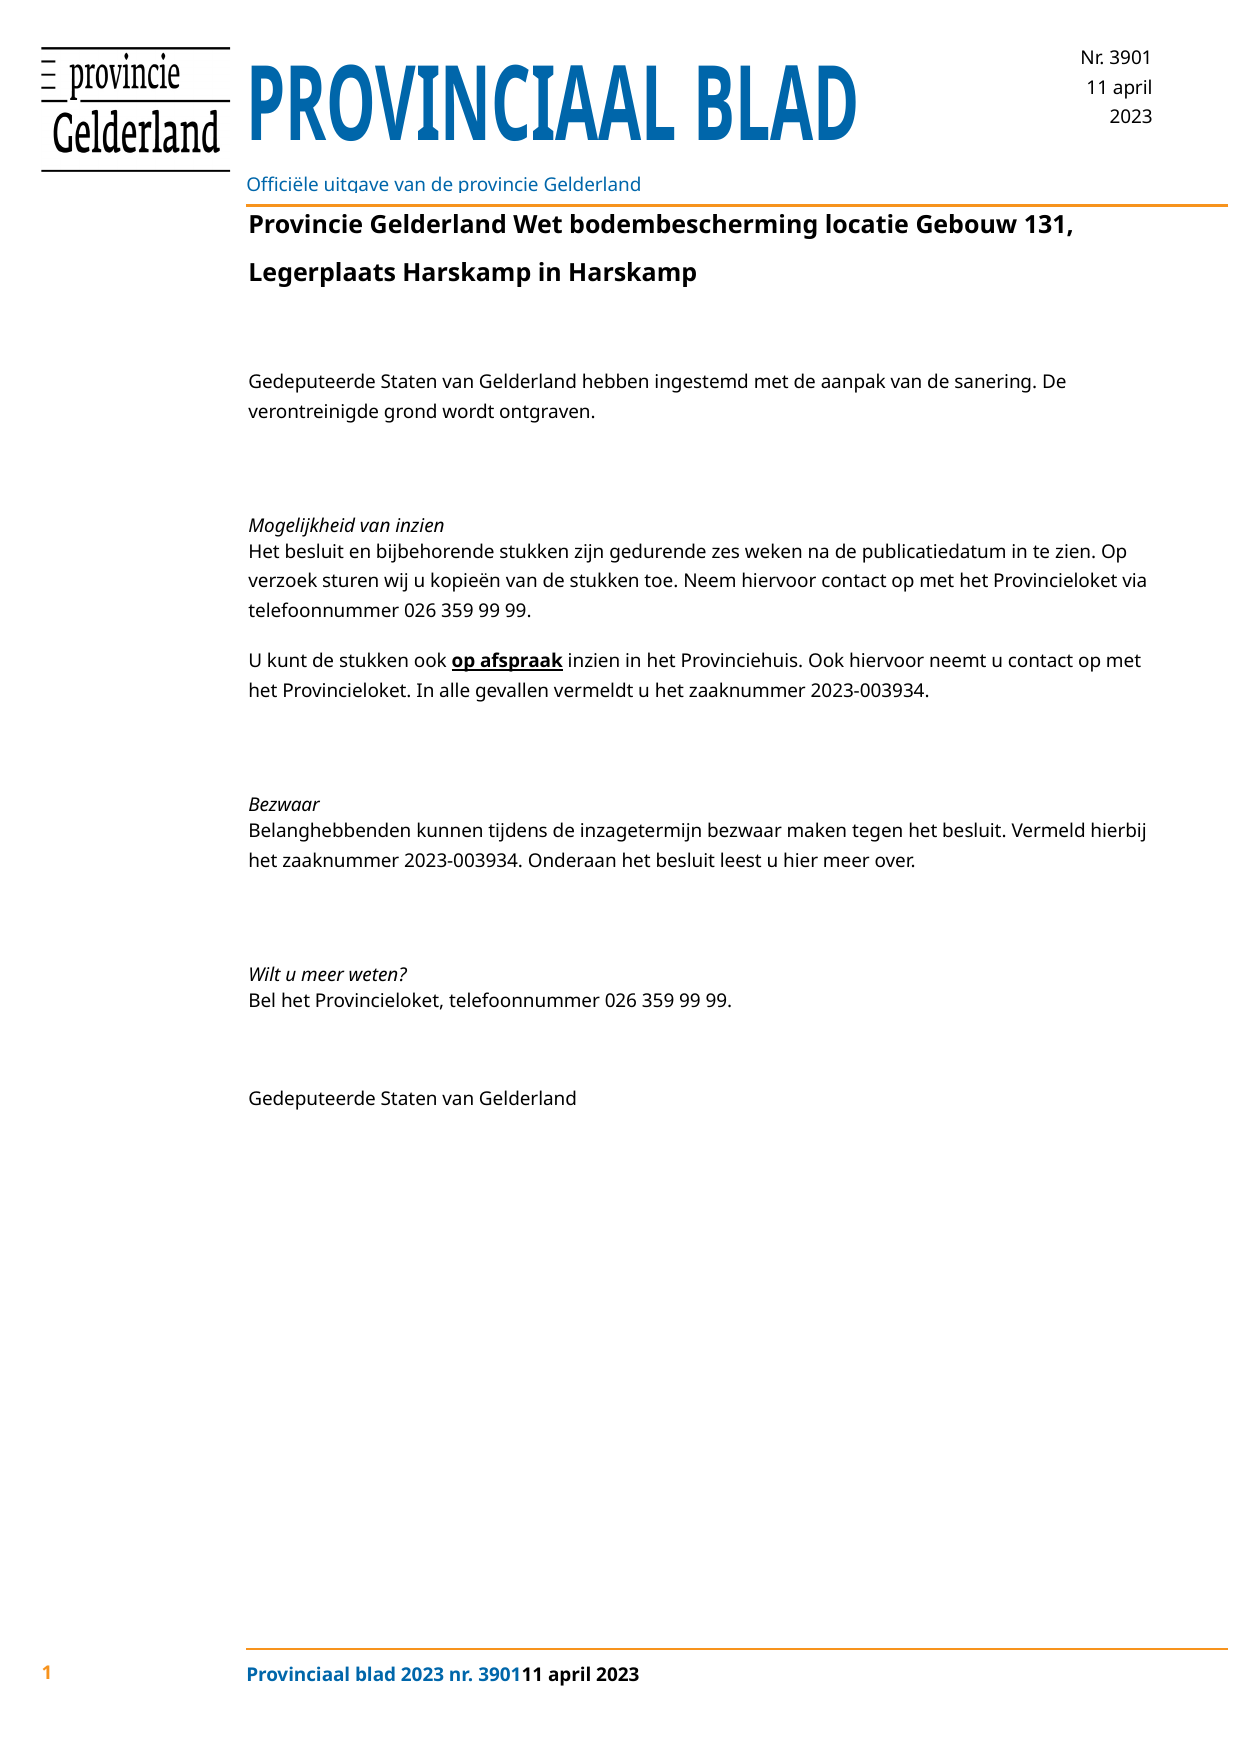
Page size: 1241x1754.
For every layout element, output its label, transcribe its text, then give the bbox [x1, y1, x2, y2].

text Het besluit en bijbehorende stukken zijn gedurende zes weken na de publicatiedatum in te zien. Op verzoek sturen wij u kopieën van de stukken toe. Neem hiervoor contact op met het Provincieloket via telefoonnummer 026 359 99 99. [248, 538, 1152, 623]
text U kunt de stukken ook op afspraak inzien in het Provinciehuis. Ook hiervoor neemt u contact op met het Provincieloket. In alle gevallen vermeldt u het zaaknummer 2023-003934. [248, 648, 1152, 703]
picture [41, 47, 231, 172]
text Gedeputeerde Staten van Gelderland hebben ingestemd met de aanpak van de sanering. De verontreinigde grond wordt ontgraven. [248, 368, 1152, 424]
text Provincie Gelderland Wet bodembescherming locatie Gebouw 131, Legerplaats Harskamp in Harskamp [248, 207, 1152, 288]
text Bezwaar [248, 792, 1152, 817]
text Belanghebbenden kunnen tijdens de inzagetermijn bezwaar maken tegen het besluit. Vermeld hierbij het zaaknummer 2023-003934. Onderaan het besluit leest u hier meer over. [248, 817, 1152, 873]
text Bel het Provincieloket, telefoonnummer 026 359 99 99. [248, 987, 1152, 1013]
text Gedeputeerde Staten van Gelderland [248, 1085, 1152, 1111]
text Mogelijkheid van inzien [248, 512, 1152, 538]
text Wilt u meer weten? [248, 961, 1152, 987]
